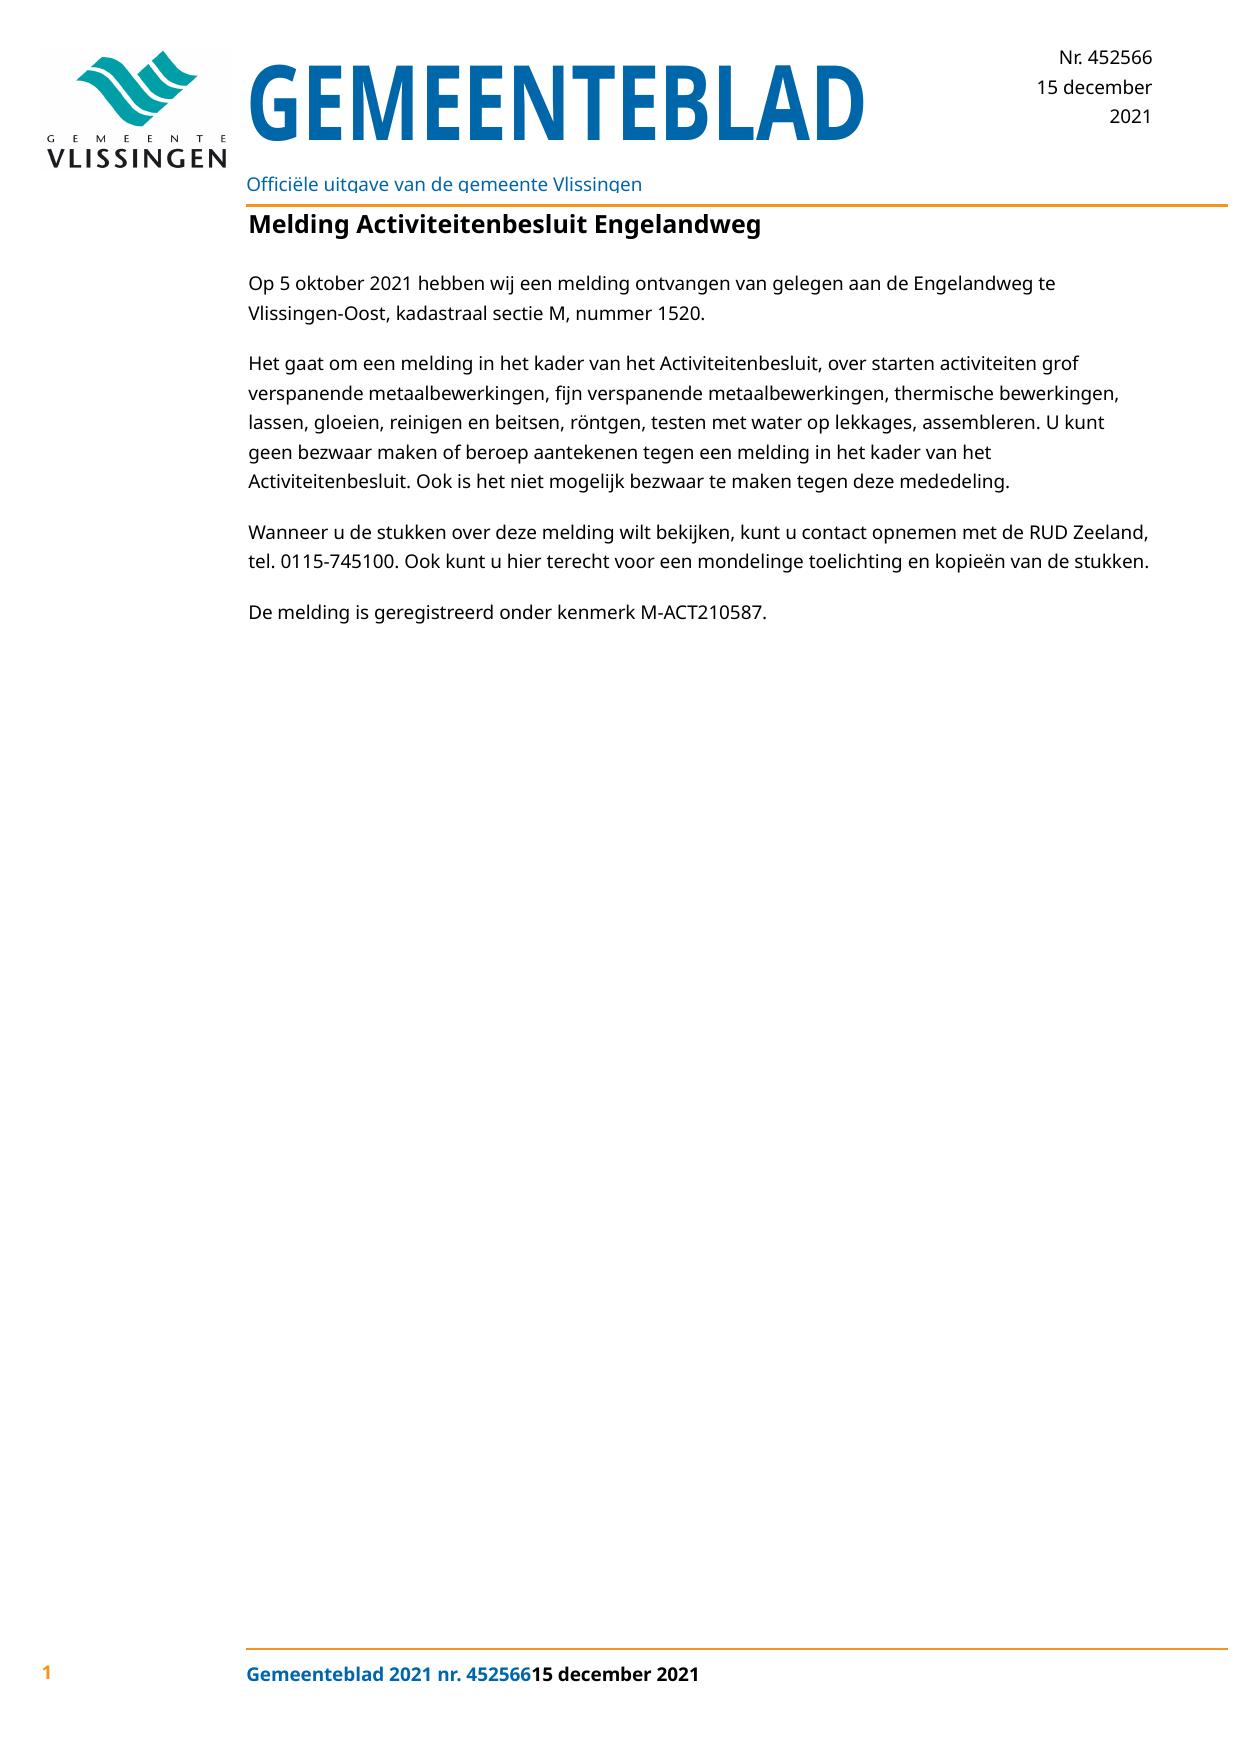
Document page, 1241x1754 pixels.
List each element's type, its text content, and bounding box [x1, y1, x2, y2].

text Het gaat om een melding in het kader van het Activiteitenbesluit, over starten activiteiten grof verspanende metaalbewerkingen, fijn verspanende metaalbewerkingen, thermische bewerkingen, lassen, gloeien, reinigen en beitsen, röntgen, testen met water op lekkages, assembleren. U kunt geen bezwaar maken of beroep aantekenen tegen een melding in het kader van het Activiteitenbesluit. Ook is het niet mogelijk bezwaar te maken tegen deze mededeling. [248, 350, 1152, 494]
text Melding Activiteitenbesluit Engelandweg [248, 207, 1152, 241]
text Op 5 oktober 2021 hebben wij een melding ontvangen van gelegen aan de Engelandweg te Vlissingen-Oost, kadastraal sectie M, nummer 1520. [248, 270, 1152, 326]
picture [41, 47, 231, 172]
text Wanneer u de stukken over deze melding wilt bekijken, kunt u contact opnemen met de RUD Zeeland, tel. 0115-745100. Ook kunt u hier terecht voor een mondelinge toelichting en kopieën van de stukken. [248, 519, 1152, 574]
text De melding is geregistreerd onder kenmerk M-ACT210587. [248, 599, 1152, 625]
